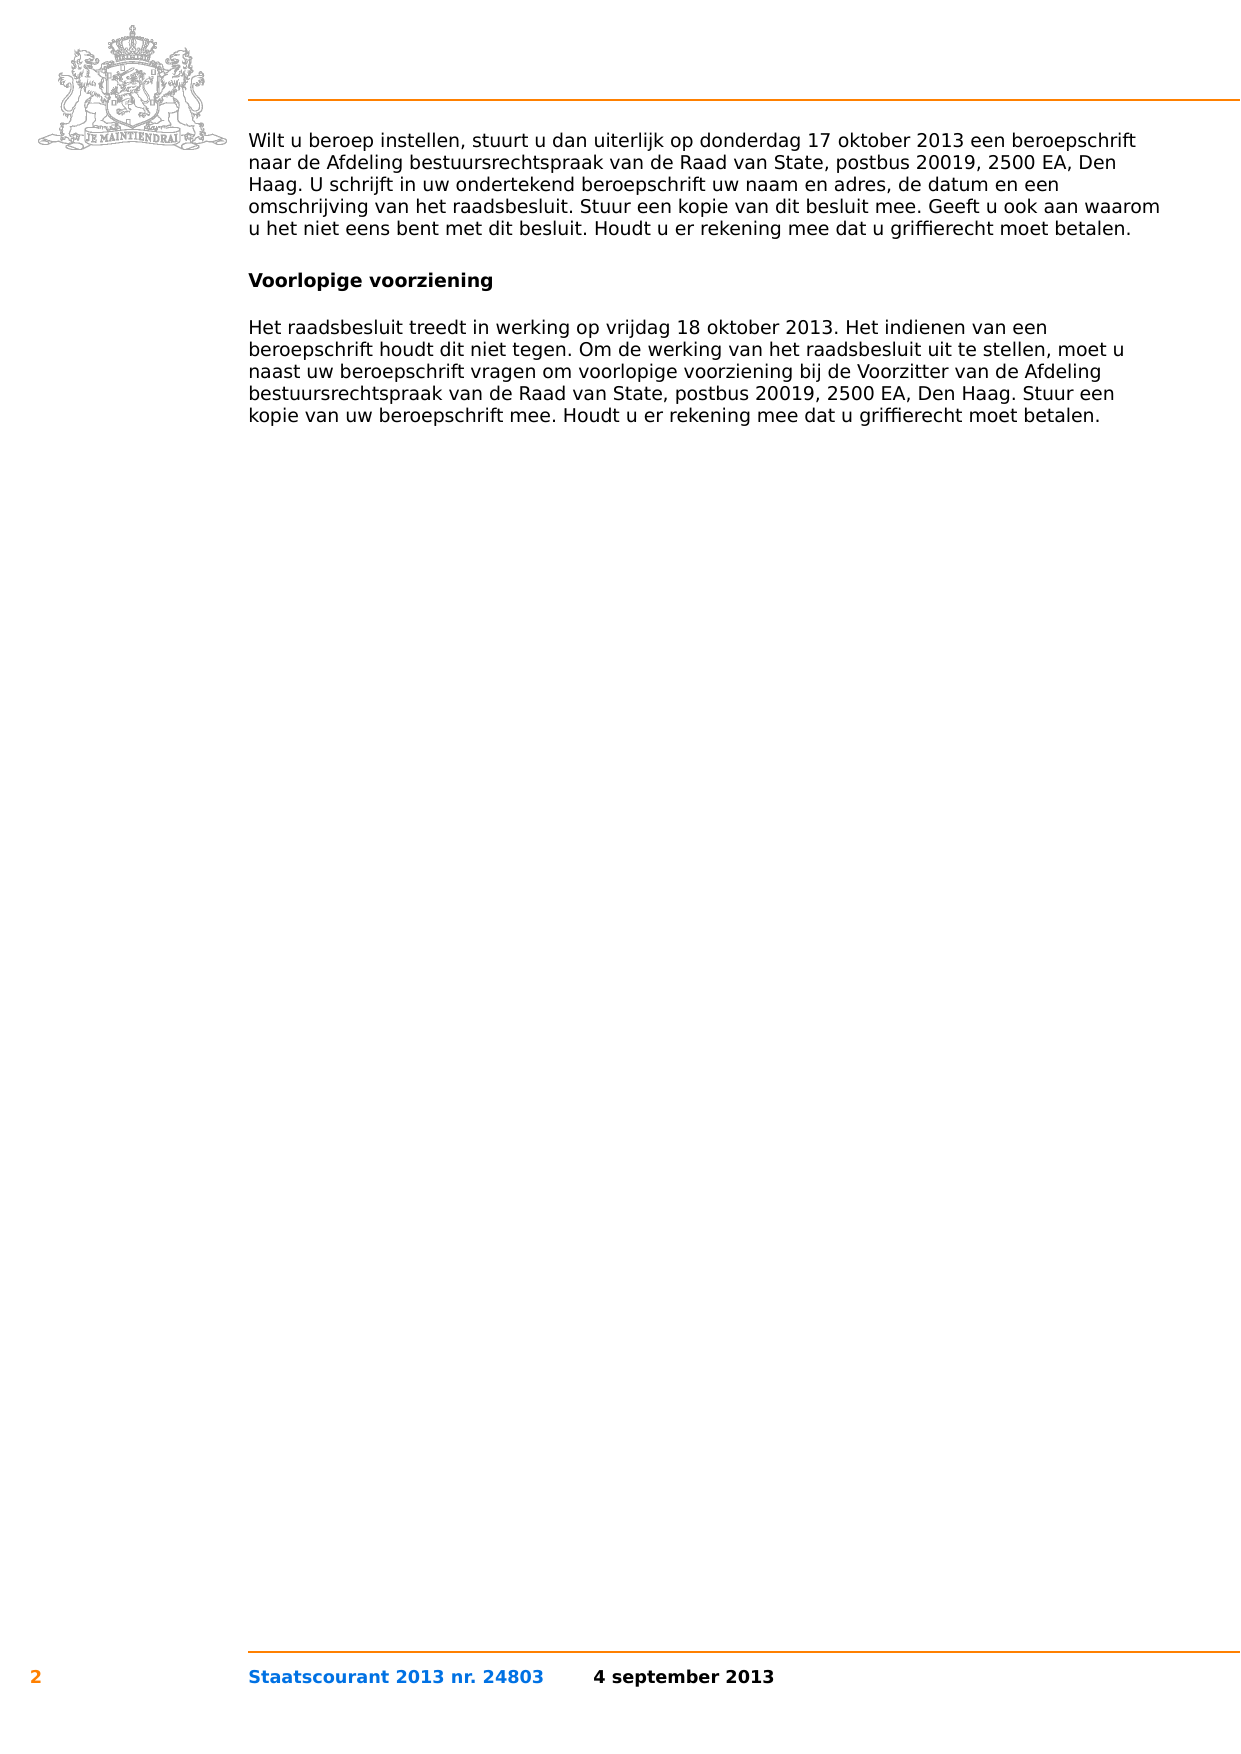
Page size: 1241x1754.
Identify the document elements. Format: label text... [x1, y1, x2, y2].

picture [38, 25, 227, 150]
text Het raadsbesluit treedt in werking op vrijdag 18 oktober 2013. Het indienen van een beroepschrift houdt dit niet tegen. Om de werking van het raadsbesluit uit te stellen, moet u naast uw beroepschrift vragen om voorlopige voorziening bij de Voorzitter van de Afdeling bestuursrechtspraak van de Raad van State, postbus 20019, 2500 EA, Den Haag. Stuur een kopie van uw beroepschrift mee. Houdt u er rekening mee dat u griffierecht moet betalen. [248, 317, 1163, 427]
text Wilt u beroep instellen, stuurt u dan uiterlijk op donderdag 17 oktober 2013 een beroepschrift naar de Afdeling bestuursrechtspraak van de Raad van State, postbus 20019, 2500 EA, Den Haag. U schrijft in uw ondertekend beroepschrift uw naam en adres, de datum en een omschrijving van het raadsbesluit. Stuur een kopie van dit besluit mee. Geeft u ook aan waarom u het niet eens bent met dit besluit. Houdt u er rekening mee dat u griffierecht moet betalen. [248, 130, 1163, 240]
subtitle Voorlopige voorziening [248, 270, 1163, 292]
